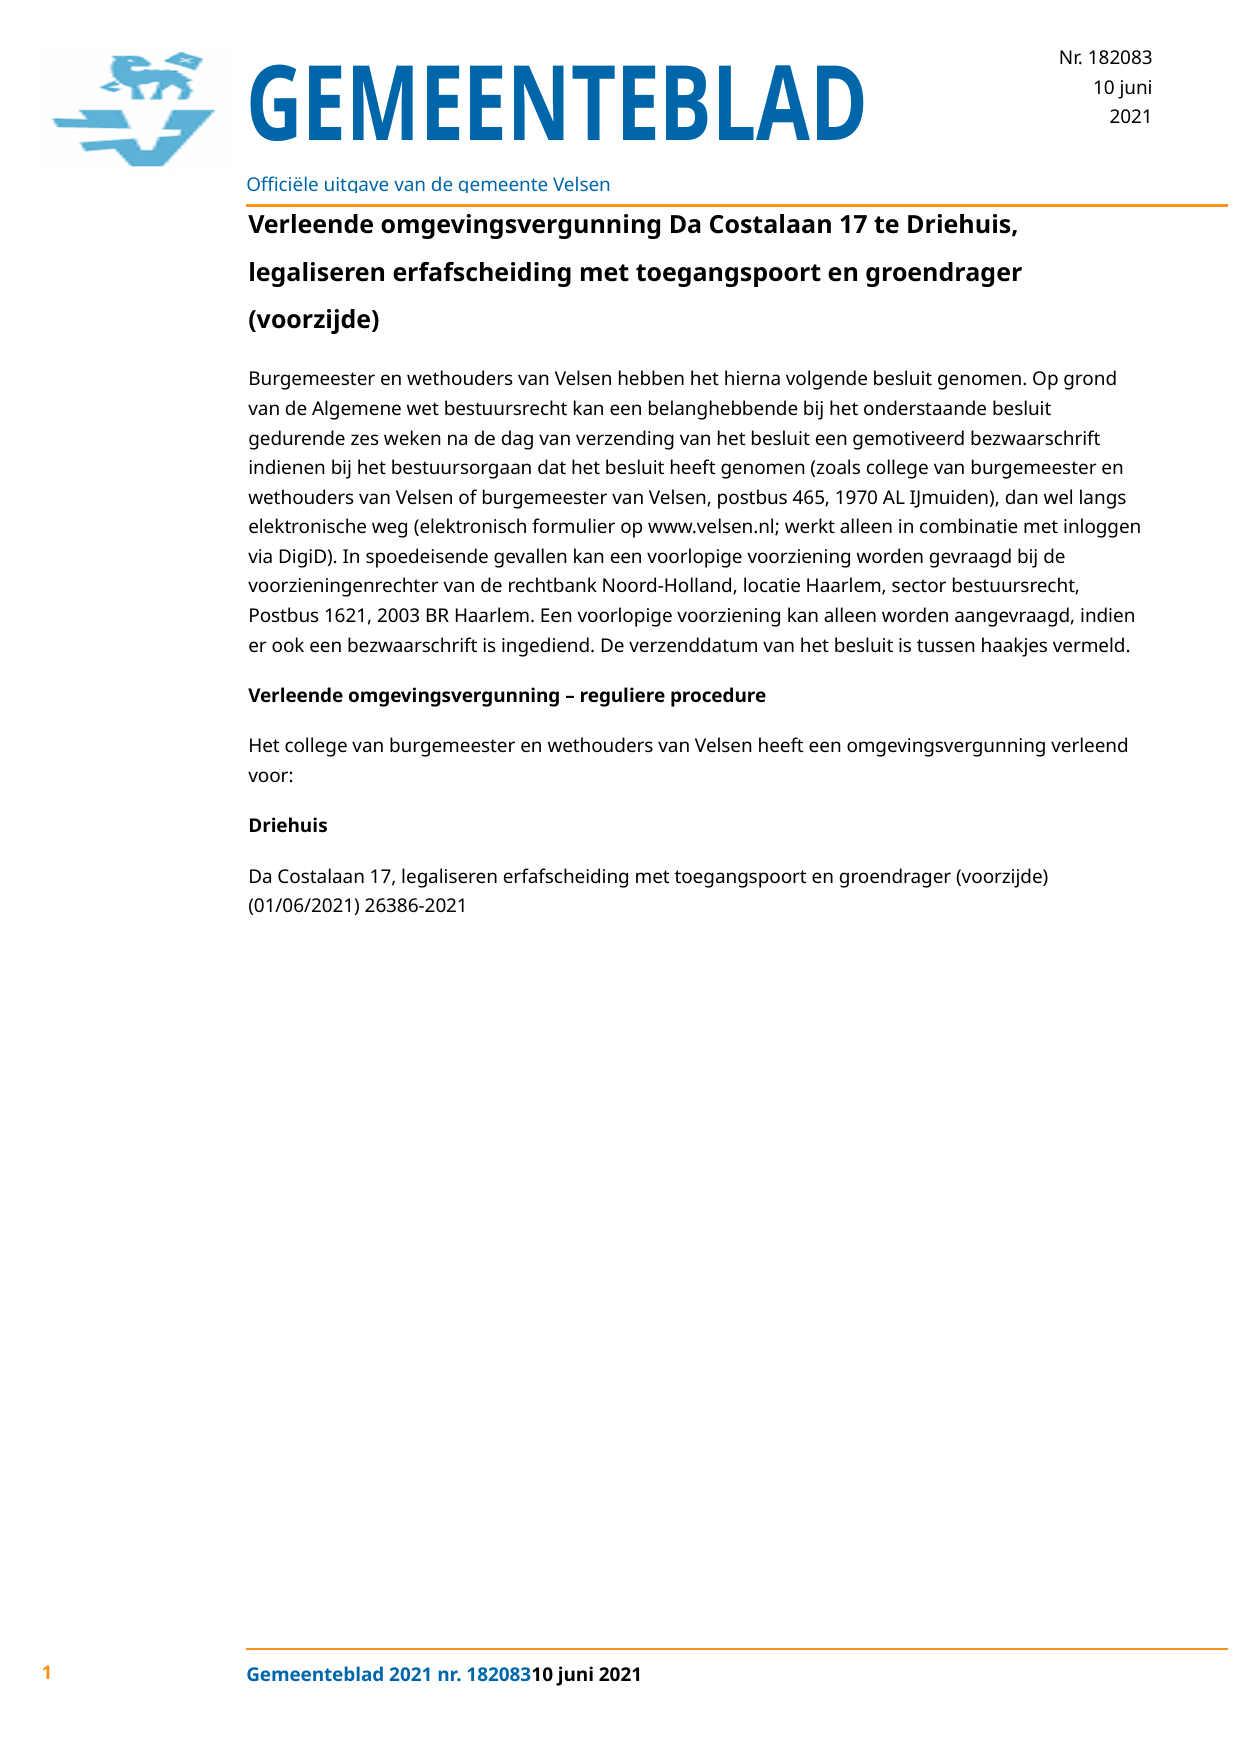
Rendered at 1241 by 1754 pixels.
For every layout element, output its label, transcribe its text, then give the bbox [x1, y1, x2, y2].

text Da Costalaan 17, legaliseren erfafscheiding met toegangspoort en groendrager (voorzijde) (01/06/2021) 26386-2021 [248, 863, 1152, 918]
text Burgemeester en wethouders van Velsen hebben het hierna volgende besluit genomen. Op grond van de Algemene wet bestuursrecht kan een belanghebbende bij het onderstaande besluit gedurende zes weken na de dag van verzending van het besluit een gemotiveerd bezwaarschrift indienen bij het bestuursorgaan dat het besluit heeft genomen (zoals college van burgemeester en wethouders van Velsen of burgemeester van Velsen, postbus 465, 1970 AL IJmuiden), dan wel langs elektronische weg (elektronisch formulier op www.velsen.nl; werkt alleen in combinatie met inloggen via DigiD). In spoedeisende gevallen kan een voorlopige voorziening worden gevraagd bij de voorzieningenrechter van de rechtbank Noord-Holland, locatie Haarlem, sector bestuursrecht, Postbus 1621, 2003 BR Haarlem. Een voorlopige voorziening kan alleen worden aangevraagd, indien er ook een bezwaarschrift is ingediend. De verzenddatum van het besluit is tussen haakjes vermeld. [248, 366, 1152, 657]
text Verleende omgevingsvergunning Da Costalaan 17 te Driehuis, legaliseren erfafscheiding met toegangspoort en groendrager (voorzijde) [248, 207, 1152, 336]
text Driehuis [248, 813, 1152, 838]
picture [41, 47, 231, 172]
text Verleende omgevingsvergunning – reguliere procedure [248, 682, 1152, 708]
text Het college van burgemeester en wethouders van Velsen heeft een omgevingsvergunning verleend voor: [248, 733, 1152, 788]
